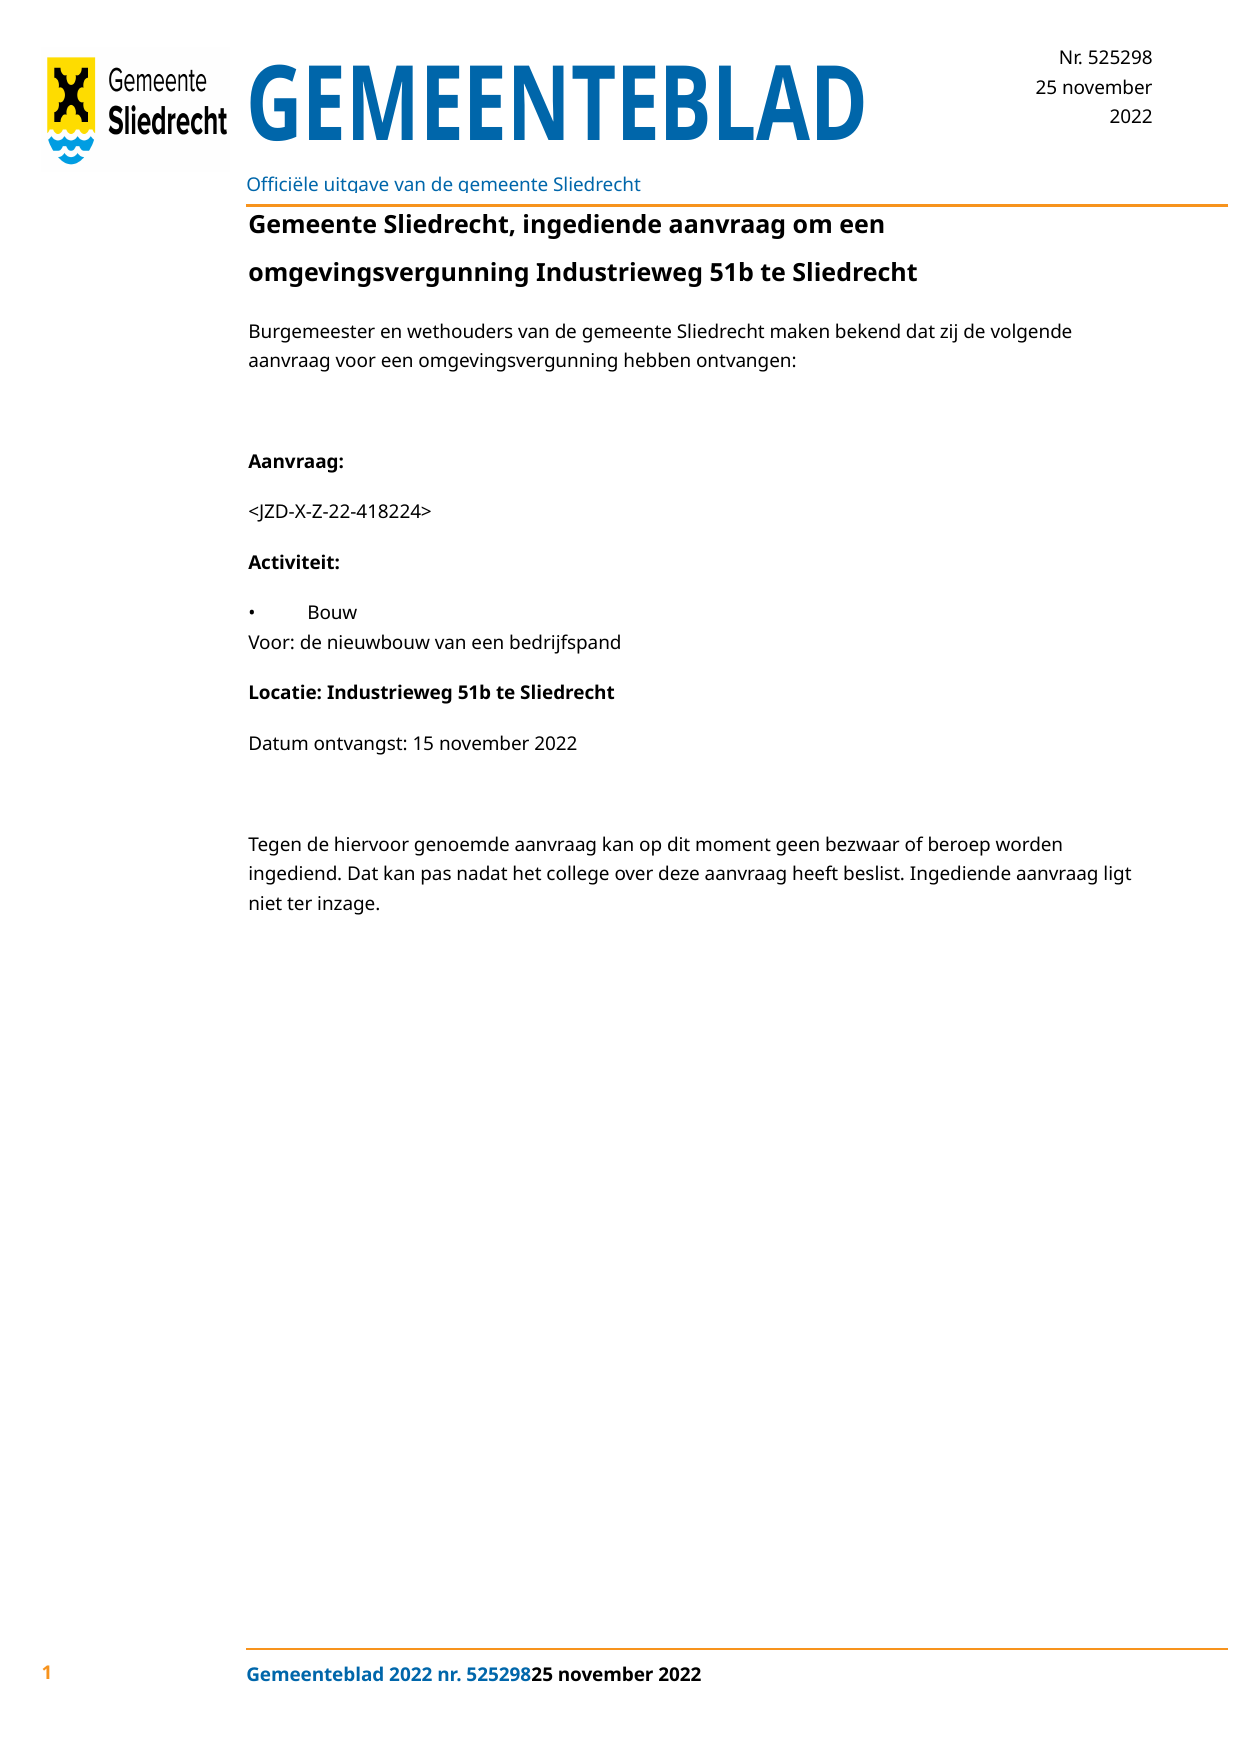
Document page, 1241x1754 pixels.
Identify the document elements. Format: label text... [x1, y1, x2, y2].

text Locatie: Industrieweg 51b te Sliedrecht [248, 679, 1152, 705]
text <JZD-X-Z-22-418224> [248, 499, 1152, 524]
text Voor: de nieuwbouw van een bedrijfspand [248, 629, 1152, 655]
text Burgemeester en wethouders van de gemeente Sliedrecht maken bekend dat zij de volgende aanvraag voor een omgevingsvergunning hebben ontvangen: [248, 318, 1152, 373]
picture [41, 47, 231, 172]
text Aanvraag: [248, 448, 1152, 474]
text Datum ontvangst: 15 november 2022 [248, 730, 1152, 756]
list Bouw [248, 599, 1152, 625]
text Tegen de hiervoor genoemde aanvraag kan op dit moment geen bezwaar of beroep worden ingediend. Dat kan pas nadat het college over deze aanvraag heeft beslist. Ingediende aanvraag ligt niet ter inzage. [248, 831, 1152, 916]
text Gemeente Sliedrecht, ingediende aanvraag om een omgevingsvergunning Industrieweg 51b te Sliedrecht [248, 207, 1152, 288]
text Activiteit: [248, 549, 1152, 575]
